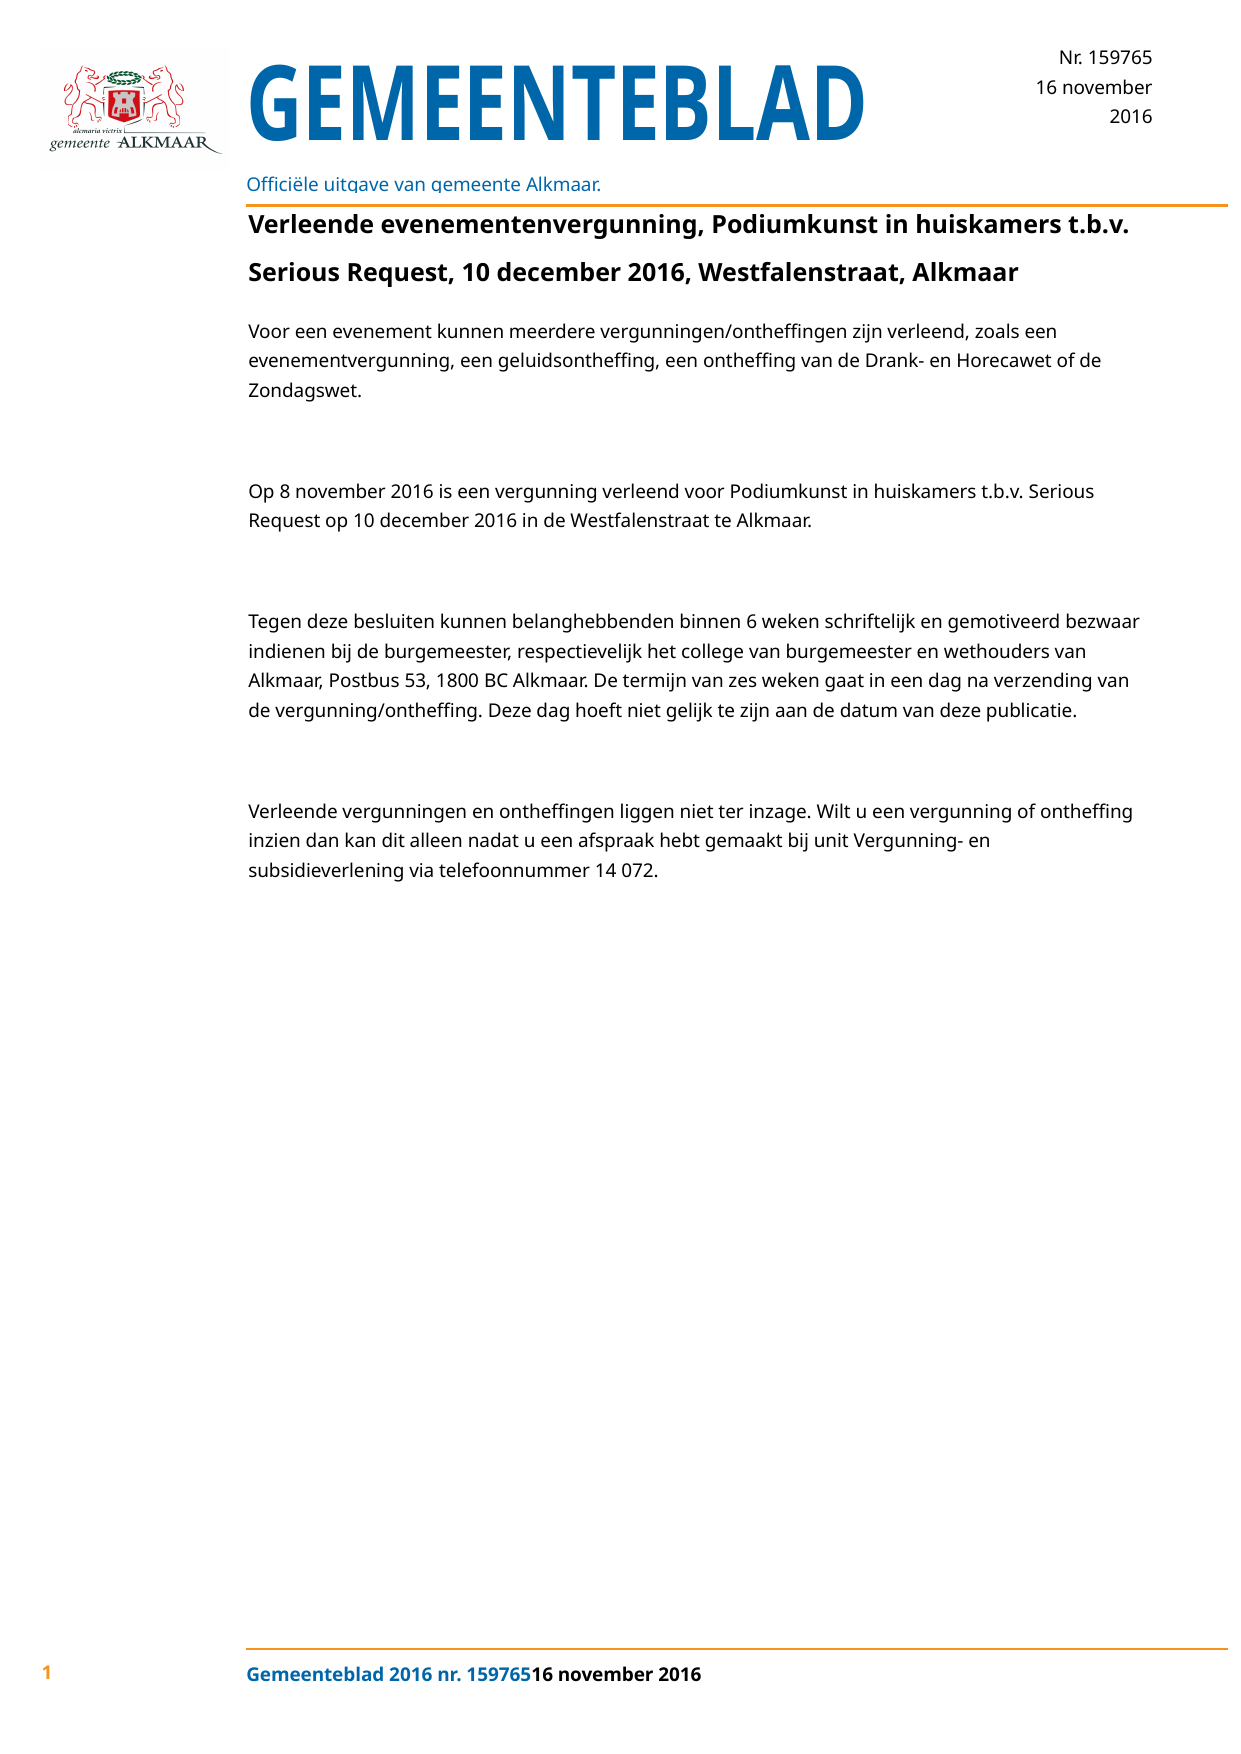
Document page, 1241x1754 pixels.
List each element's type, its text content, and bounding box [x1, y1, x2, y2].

text Verleende evenementenvergunning, Podiumkunst in huiskamers t.b.v. Serious Request, 10 december 2016, Westfalenstraat, Alkmaar [248, 207, 1152, 288]
text Verleende vergunningen en ontheffingen liggen niet ter inzage. Wilt u een vergunning of ontheffing inzien dan kan dit alleen nadat u een afspraak hebt gemaakt bij unit Vergunning- en subsidieverlening via telefoonnummer 14 072. [248, 798, 1152, 883]
picture [41, 47, 231, 172]
text Op 8 november 2016 is een vergunning verleend voor Podiumkunst in huiskamers t.b.v. Serious Request op 10 december 2016 in de Westfalenstraat te Alkmaar. [248, 478, 1152, 533]
text Voor een evenement kunnen meerdere vergunningen/ontheffingen zijn verleend, zoals een evenementvergunning, een geluidsontheffing, een ontheffing van de Drank- en Horecawet of de Zondagswet. [248, 318, 1152, 403]
text Tegen deze besluiten kunnen belanghebbenden binnen 6 weken schriftelijk en gemotiveerd bezwaar indienen bij de burgemeester, respectievelijk het college van burgemeester en wethouders van Alkmaar, Postbus 53, 1800 BC Alkmaar. De termijn van zes weken gaat in een dag na verzending van de vergunning/ontheffing. Deze dag hoeft niet gelijk te zijn aan de datum van deze publicatie. [248, 608, 1152, 723]
